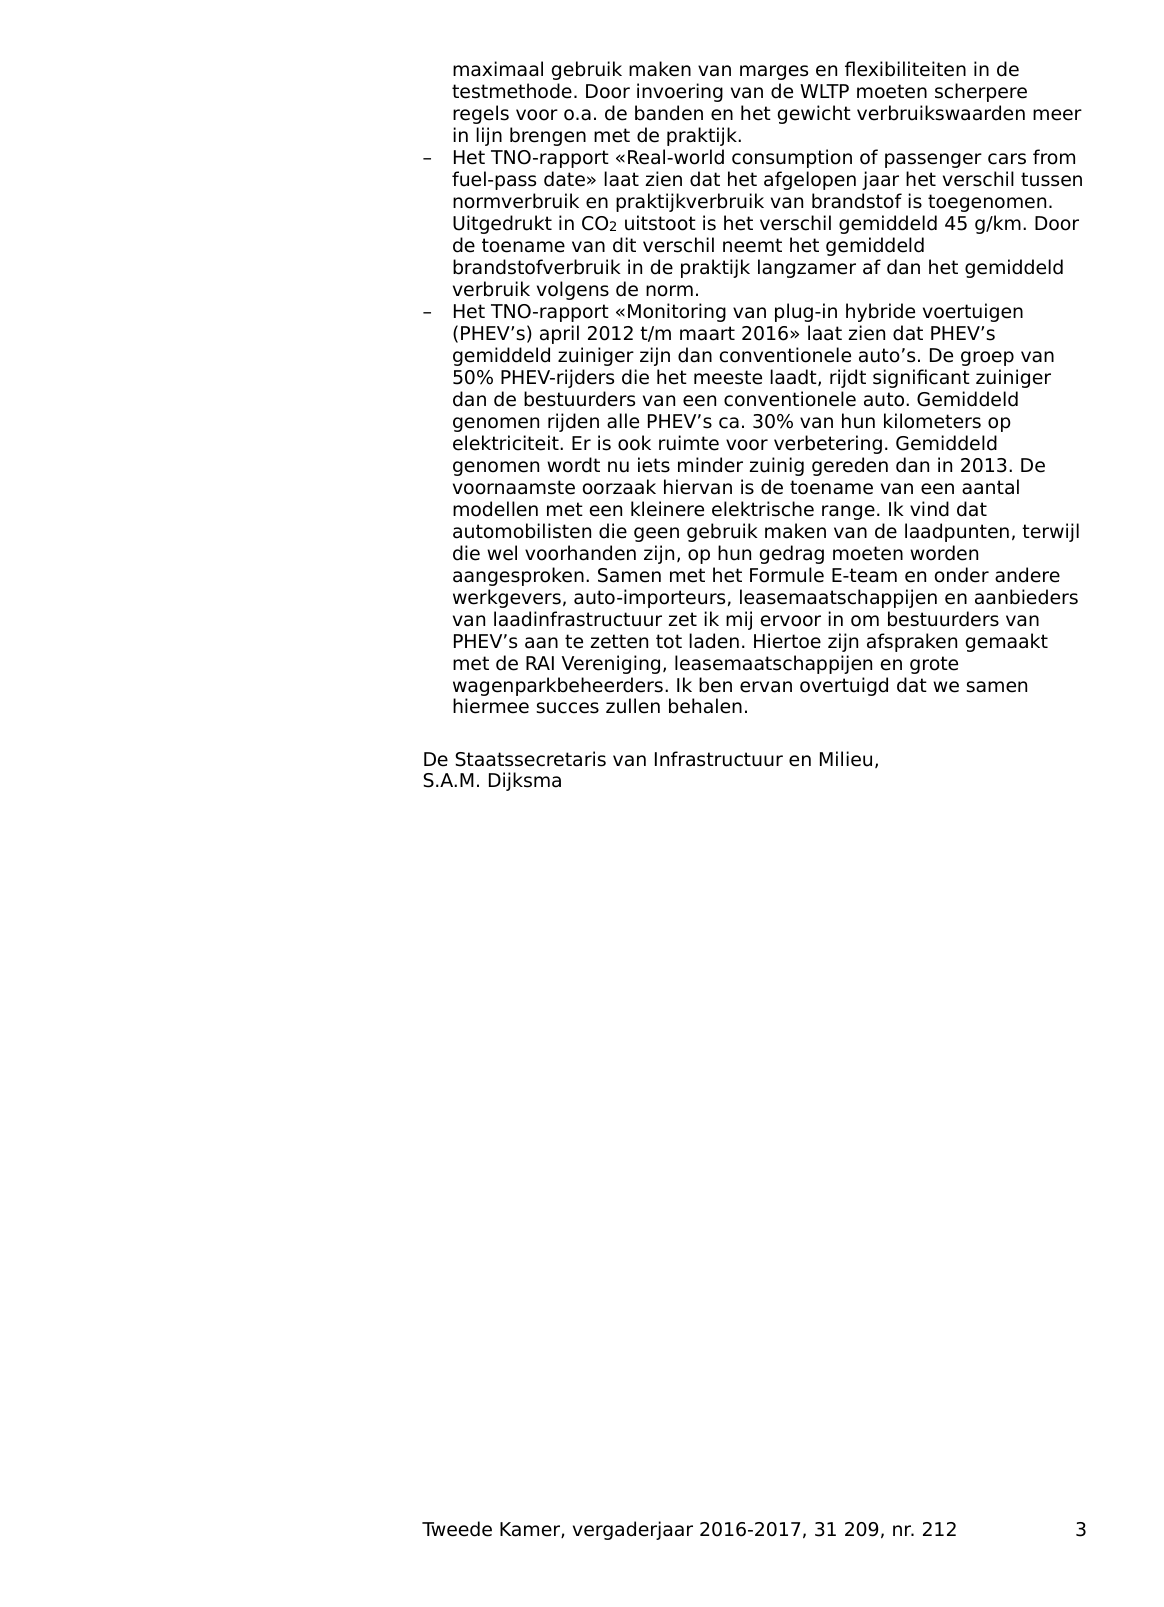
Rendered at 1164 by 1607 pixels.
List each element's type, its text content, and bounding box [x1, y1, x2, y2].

text – Het TNO-rapport «Monitoring van plug-in hybride voertuigen (PHEV’s) april 2012 t/m maart 2016» laat zien dat PHEV’s gemiddeld zuiniger zijn dan conventionele auto’s. De groep van 50% PHEV-rijders die het meeste laadt, rijdt significant zuiniger dan de bestuurders van een conventionele auto. Gemiddeld genomen rijden alle PHEV’s ca. 30% van hun kilometers op elektriciteit. Er is ook ruimte voor verbetering. Gemiddeld genomen wordt nu iets minder zuinig gereden dan in 2013. De voornaamste oorzaak hiervan is de toename van een aantal modellen met een kleinere elektrische range. Ik vind dat automobilisten die geen gebruik maken van de laadpunten, terwijl die wel voorhanden zijn, op hun gedrag moeten worden aangesproken. Samen met het Formule E-team en onder andere werkgevers, auto-importeurs, leasemaatschappijen en aanbieders van laadinfrastructuur zet ik mij ervoor in om bestuurders van PHEV’s aan te zetten tot laden. Hiertoe zijn afspraken gemaakt met de RAI Vereniging, leasemaatschappijen en grote wagenparkbeheerders. Ik ben ervan overtuigd dat we samen hiermee succes zullen behalen. [422, 301, 1087, 718]
text De Staatssecretaris van Infrastructuur en Milieu, S.A.M. Dijksma [422, 748, 1087, 792]
text – Het TNO-rapport «Real-world consumption of passenger cars from fuel-pass date» laat zien dat het afgelopen jaar het verschil tussen normverbruik en praktijkverbruik van brandstof is toegenomen. Uitgedrukt in CO2 uitstoot is het verschil gemiddeld 45 g/km. Door de toename van dit verschil neemt het gemiddeld brandstofverbruik in de praktijk langzamer af dan het gemiddeld verbruik volgens de norm. [422, 147, 1087, 301]
text maximaal gebruik maken van marges en flexibiliteiten in de testmethode. Door invoering van de WLTP moeten scherpere regels voor o.a. de banden en het gewicht verbruikswaarden meer in lijn brengen met de praktijk. [422, 59, 1087, 147]
